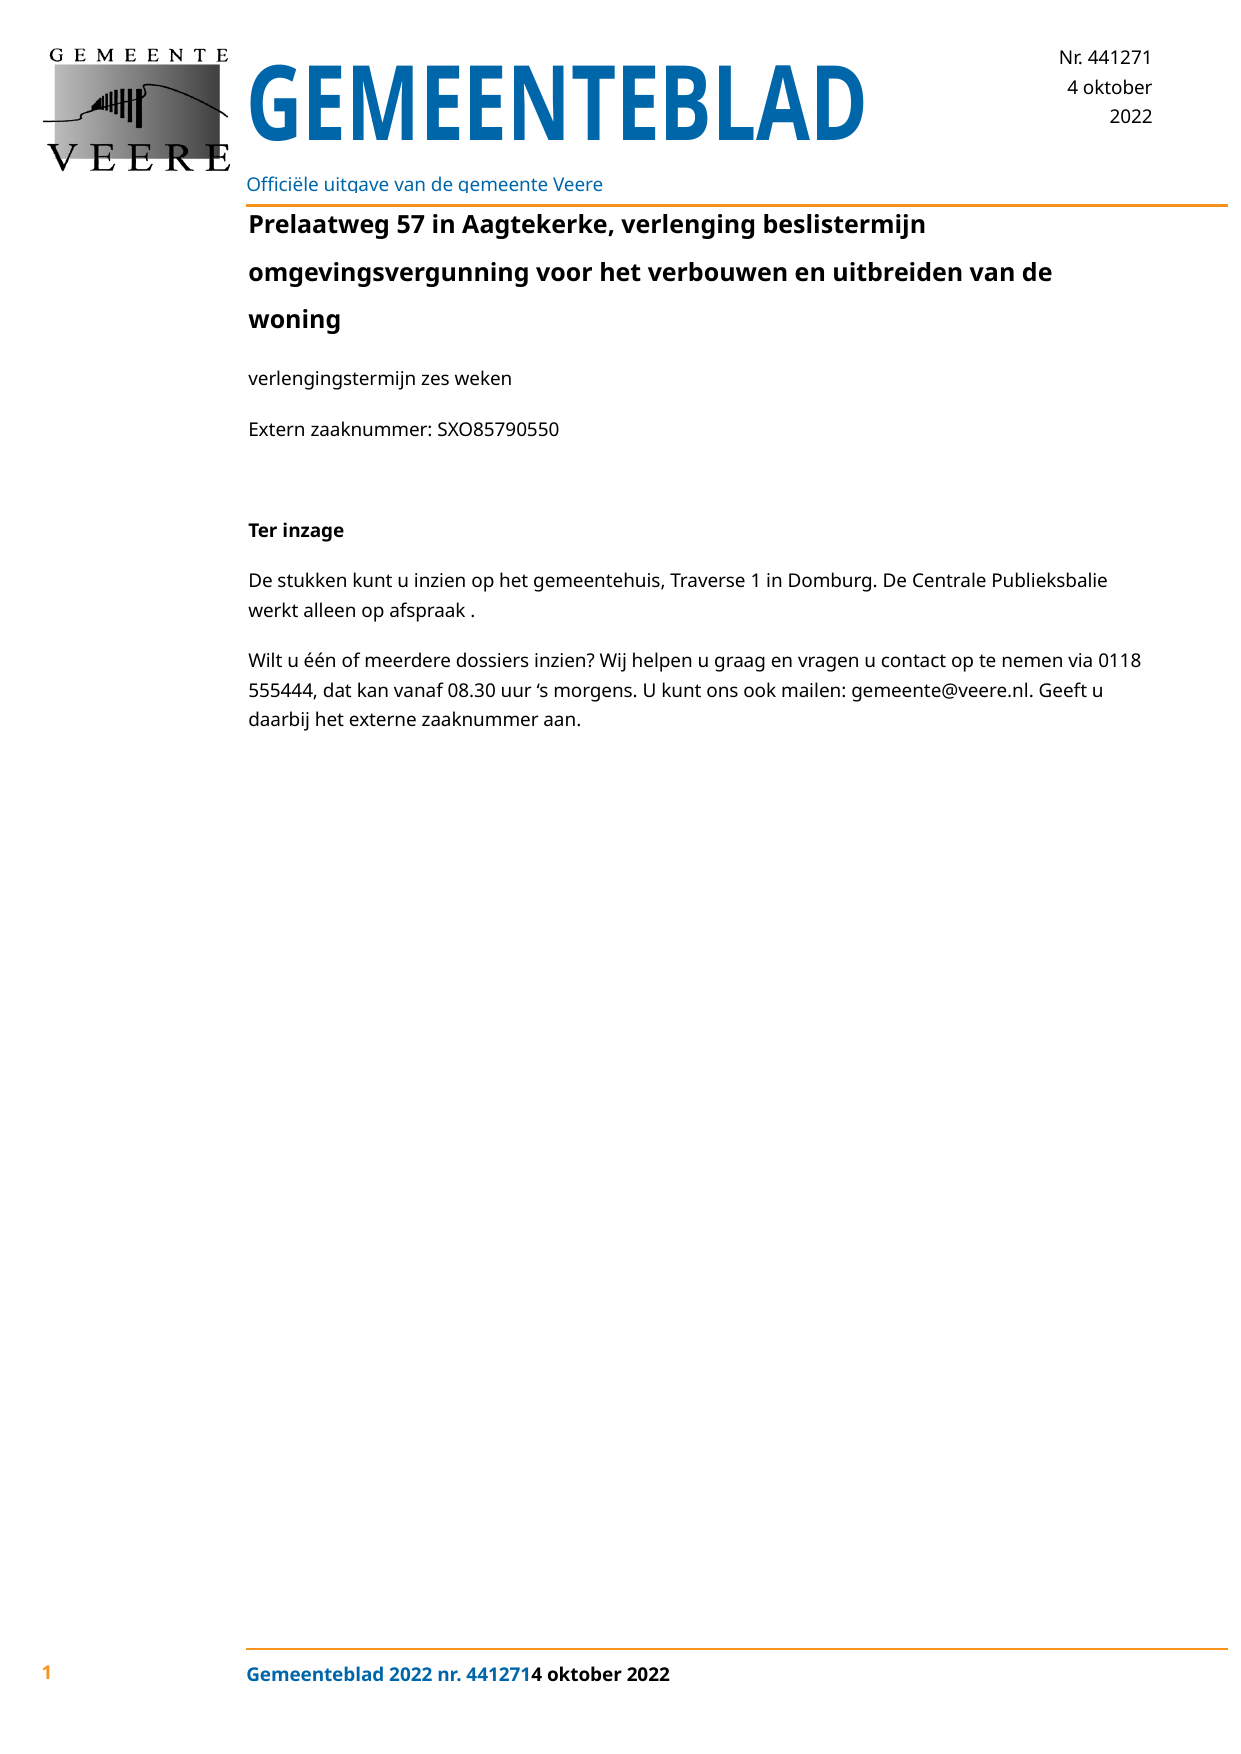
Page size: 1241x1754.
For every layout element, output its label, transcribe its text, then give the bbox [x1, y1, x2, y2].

text Extern zaaknummer: SXO85790550 [248, 416, 1152, 442]
text Prelaatweg 57 in Aagtekerke, verlenging beslistermijn omgevingsvergunning voor het verbouwen en uitbreiden van de woning [248, 207, 1152, 336]
text Wilt u één of meerdere dossiers inzien? Wij helpen u graag en vragen u contact op te nemen via 0118 555444, dat kan vanaf 08.30 uur ‘s morgens. U kunt ons ook mailen: gemeente@veere.nl. Geeft u daarbij het externe zaaknummer aan. [248, 647, 1152, 732]
text De stukken kunt u inzien op het gemeentehuis, Traverse 1 in Domburg. De Centrale Publieksbalie werkt alleen op afspraak . [248, 567, 1152, 622]
text Ter inzage [248, 517, 1152, 542]
picture [41, 47, 231, 172]
text verlengingstermijn zes weken [248, 366, 1152, 391]
